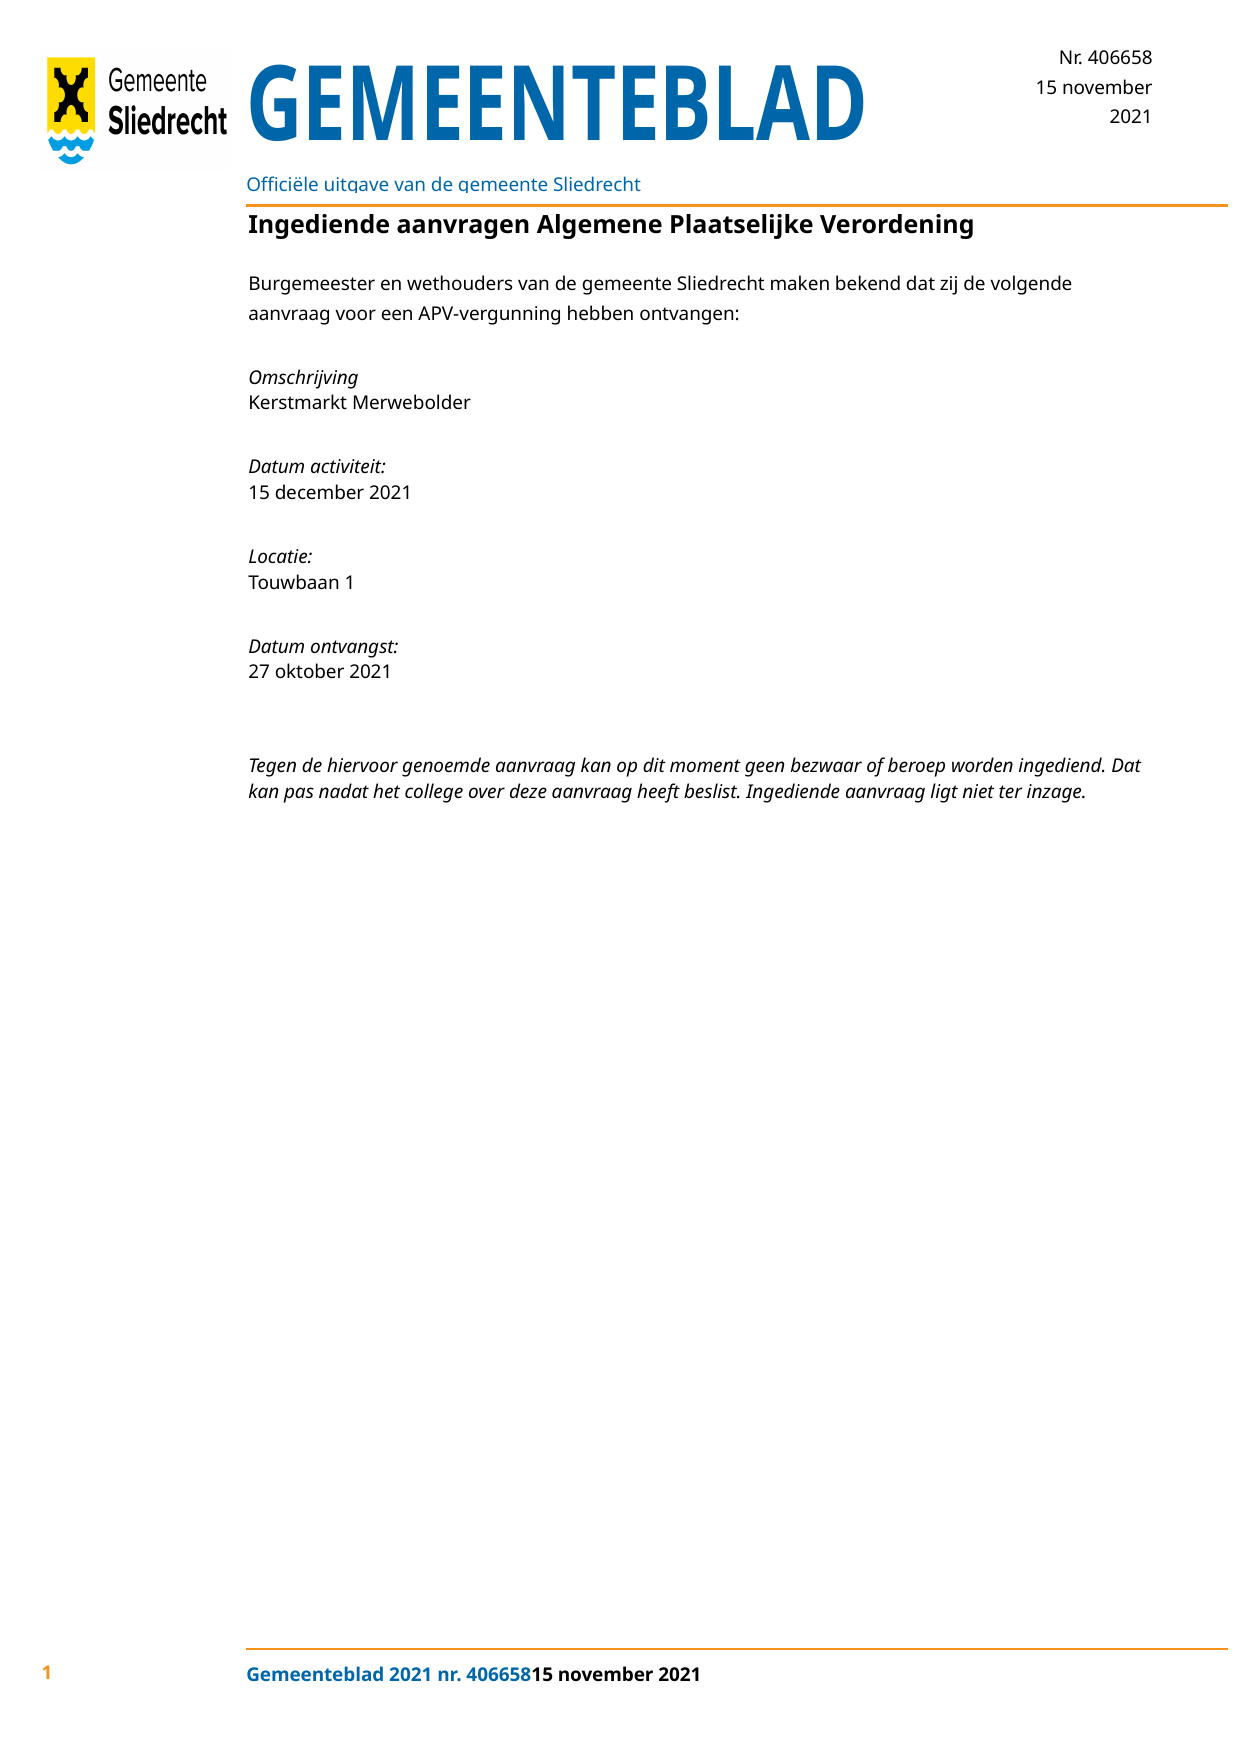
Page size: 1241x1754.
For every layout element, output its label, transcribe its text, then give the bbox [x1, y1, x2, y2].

text Datum ontvangst: [248, 633, 1152, 659]
text Omschrijving [248, 364, 1152, 389]
text Datum activiteit: [248, 453, 1152, 479]
picture [41, 47, 231, 172]
text Tegen de hiervoor genoemde aanvraag kan op dit moment geen bezwaar of beroep worden ingediend. Dat kan pas nadat het college over deze aanvraag heeft beslist. Ingediende aanvraag ligt niet ter inzage. [248, 752, 1152, 804]
text 27 oktober 2021 [248, 659, 1152, 684]
text Touwbaan 1 [248, 569, 1152, 595]
text Ingediende aanvragen Algemene Plaatselijke Verordening [248, 207, 1152, 241]
text Kerstmarkt Merwebolder [248, 389, 1152, 415]
text Burgemeester en wethouders van de gemeente Sliedrecht maken bekend dat zij de volgende aanvraag voor een APV-vergunning hebben ontvangen: [248, 270, 1152, 326]
text 15 december 2021 [248, 479, 1152, 505]
text Locatie: [248, 543, 1152, 569]
